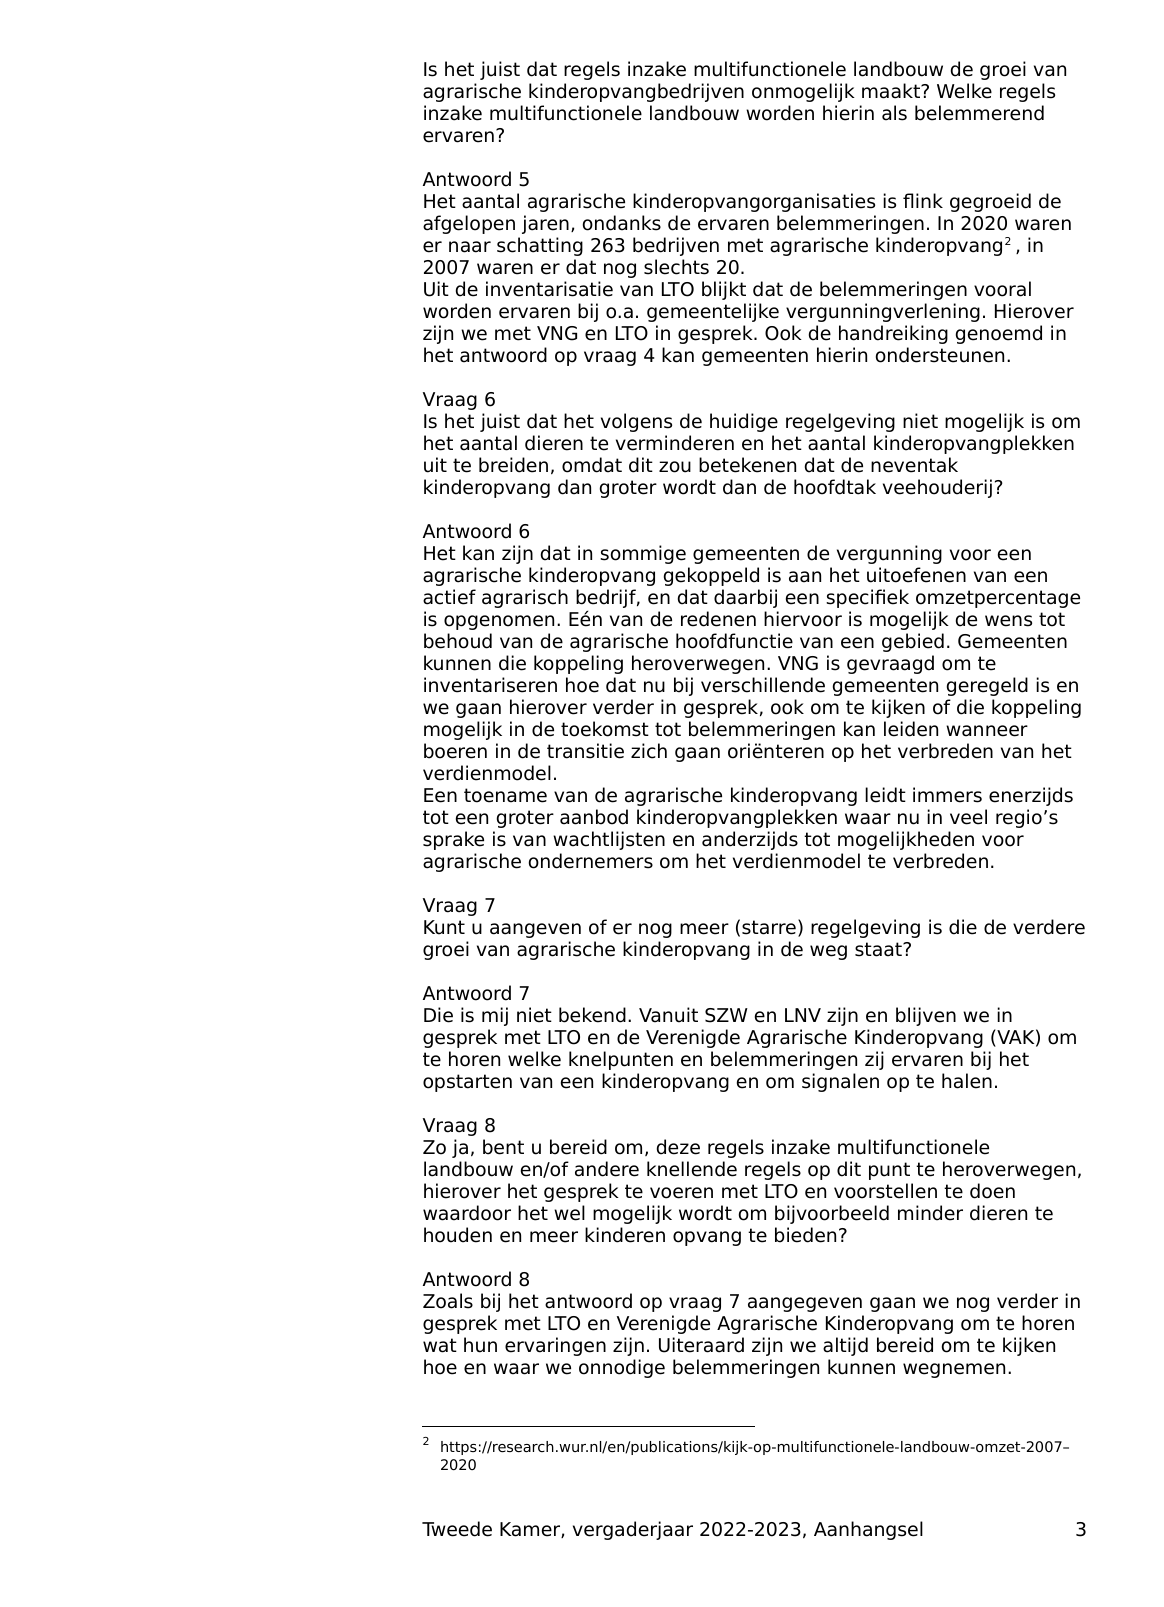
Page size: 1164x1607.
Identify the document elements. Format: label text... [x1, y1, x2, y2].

text Is het juist dat het volgens de huidige regelgeving niet mogelijk is om het aantal dieren te verminderen en het aantal kinderopvangplekken uit te breiden, omdat dit zou betekenen dat de neventak kinderopvang dan groter wordt dan de hoofdtak veehouderij? [422, 411, 1087, 499]
text Vraag 7 [422, 895, 1087, 917]
text Vraag 8 [422, 1115, 1087, 1137]
text Antwoord 8 [422, 1269, 1087, 1291]
text Zo ja, bent u bereid om, deze regels inzake multifunctionele landbouw en/of andere knellende regels op dit punt te heroverwegen, hierover het gesprek te voeren met LTO en voorstellen te doen waardoor het wel mogelijk wordt om bijvoorbeeld minder dieren te houden en meer kinderen opvang te bieden? [422, 1137, 1087, 1247]
text Uit de inventarisatie van LTO blijkt dat de belemmeringen vooral worden ervaren bij o.a. gemeentelijke vergunningverlening. Hierover zijn we met VNG en LTO in gesprek. Ook de handreiking genoemd in het antwoord op vraag 4 kan gemeenten hierin ondersteunen. [422, 279, 1087, 367]
text Het kan zijn dat in sommige gemeenten de vergunning voor een agrarische kinderopvang gekoppeld is aan het uitoefenen van een actief agrarisch bedrijf, en dat daarbij een specifiek omzetpercentage is opgenomen. Eén van de redenen hiervoor is mogelijk de wens tot behoud van de agrarische hoofdfunctie van een gebied. Gemeenten kunnen die koppeling heroverwegen. VNG is gevraagd om te inventariseren hoe dat nu bij verschillende gemeenten geregeld is en we gaan hierover verder in gesprek, ook om te kijken of die koppeling mogelijk in de toekomst tot belemmeringen kan leiden wanneer boeren in de transitie zich gaan oriënteren op het verbreden van het verdienmodel. [422, 543, 1087, 785]
text https://research.wur.nl/en/publications/kijk-op-multifunctionele-landbouw-omzet-2007–2020 [422, 1435, 1087, 1474]
text Vraag 6 [422, 389, 1087, 411]
text Antwoord 6 [422, 521, 1087, 543]
text Die is mij niet bekend. Vanuit SZW en LNV zijn en blijven we in gesprek met LTO en de Verenigde Agrarische Kinderopvang (VAK) om te horen welke knelpunten en belemmeringen zij ervaren bij het opstarten van een kinderopvang en om signalen op te halen. [422, 1005, 1087, 1093]
text Het aantal agrarische kinderopvangorganisaties is flink gegroeid de afgelopen jaren, ondanks de ervaren belemmeringen. In 2020 waren er naar schatting 263 bedrijven met agrarische kinderopvang, in 2007 waren er dat nog slechts 20. [422, 191, 1087, 279]
text Antwoord 5 [422, 169, 1087, 191]
text Kunt u aangeven of er nog meer (starre) regelgeving is die de verdere groei van agrarische kinderopvang in de weg staat? [422, 917, 1087, 961]
text Een toename van de agrarische kinderopvang leidt immers enerzijds tot een groter aanbod kinderopvangplekken waar nu in veel regio’s sprake is van wachtlijsten en anderzijds tot mogelijkheden voor agrarische ondernemers om het verdienmodel te verbreden. [422, 785, 1087, 873]
text Zoals bij het antwoord op vraag 7 aangegeven gaan we nog verder in gesprek met LTO en Verenigde Agrarische Kinderopvang om te horen wat hun ervaringen zijn. Uiteraard zijn we altijd bereid om te kijken hoe en waar we onnodige belemmeringen kunnen wegnemen. [422, 1291, 1087, 1379]
text Is het juist dat regels inzake multifunctionele landbouw de groei van agrarische kinderopvangbedrijven onmogelijk maakt? Welke regels inzake multifunctionele landbouw worden hierin als belemmerend ervaren? [422, 59, 1087, 147]
text Antwoord 7 [422, 983, 1087, 1005]
